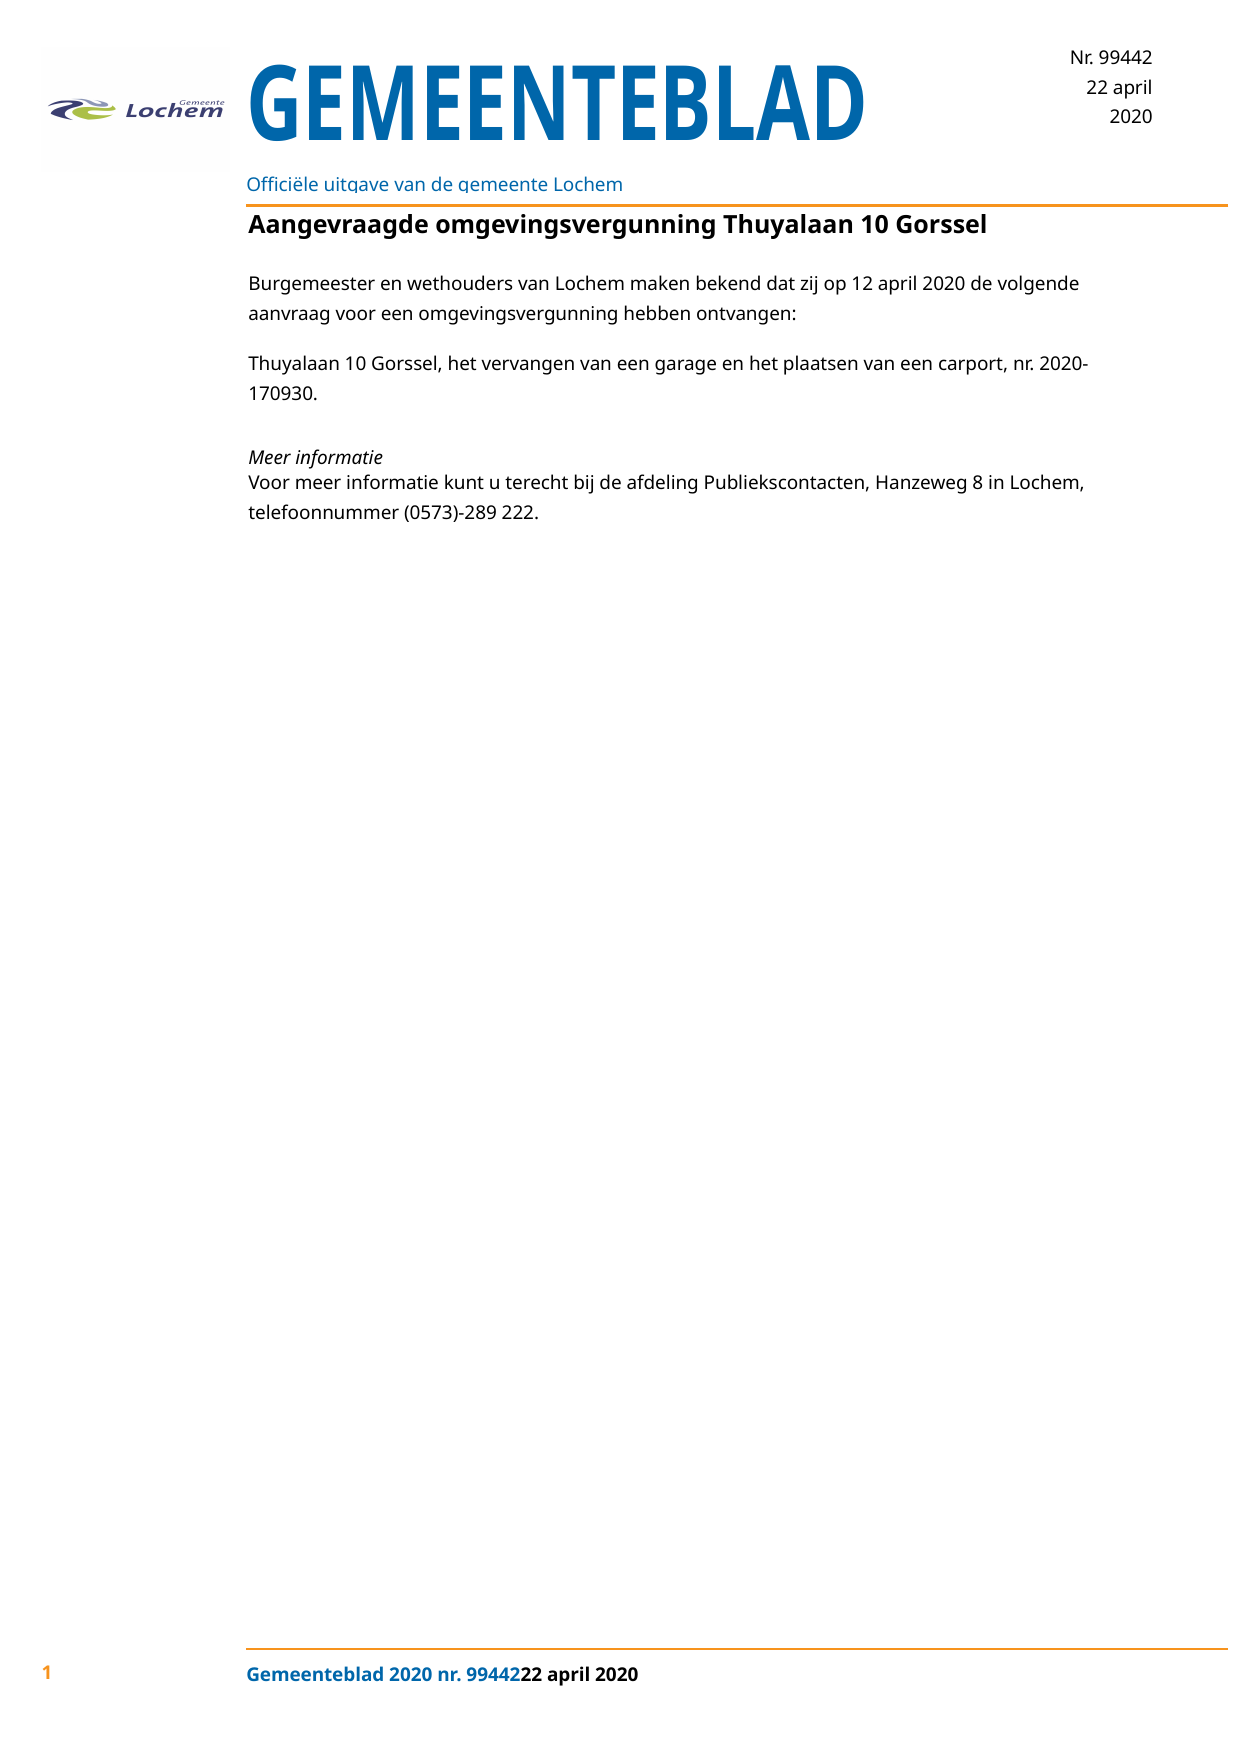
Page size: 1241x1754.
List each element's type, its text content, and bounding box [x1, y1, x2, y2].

text Voor meer informatie kunt u terecht bij de afdeling Publiekscontacten, Hanzeweg 8 in Lochem, telefoonnummer (0573)-289 222. [248, 469, 1152, 525]
text Aangevraagde omgevingsvergunning Thuyalaan 10 Gorssel [248, 207, 1152, 241]
picture [41, 47, 231, 172]
text Burgemeester en wethouders van Lochem maken bekend dat zij op 12 april 2020 de volgende aanvraag voor een omgevingsvergunning hebben ontvangen: [248, 270, 1152, 326]
text Meer informatie [248, 444, 1152, 469]
text Thuyalaan 10 Gorssel, het vervangen van een garage en het plaatsen van een carport, nr. 2020-170930. [248, 350, 1152, 406]
